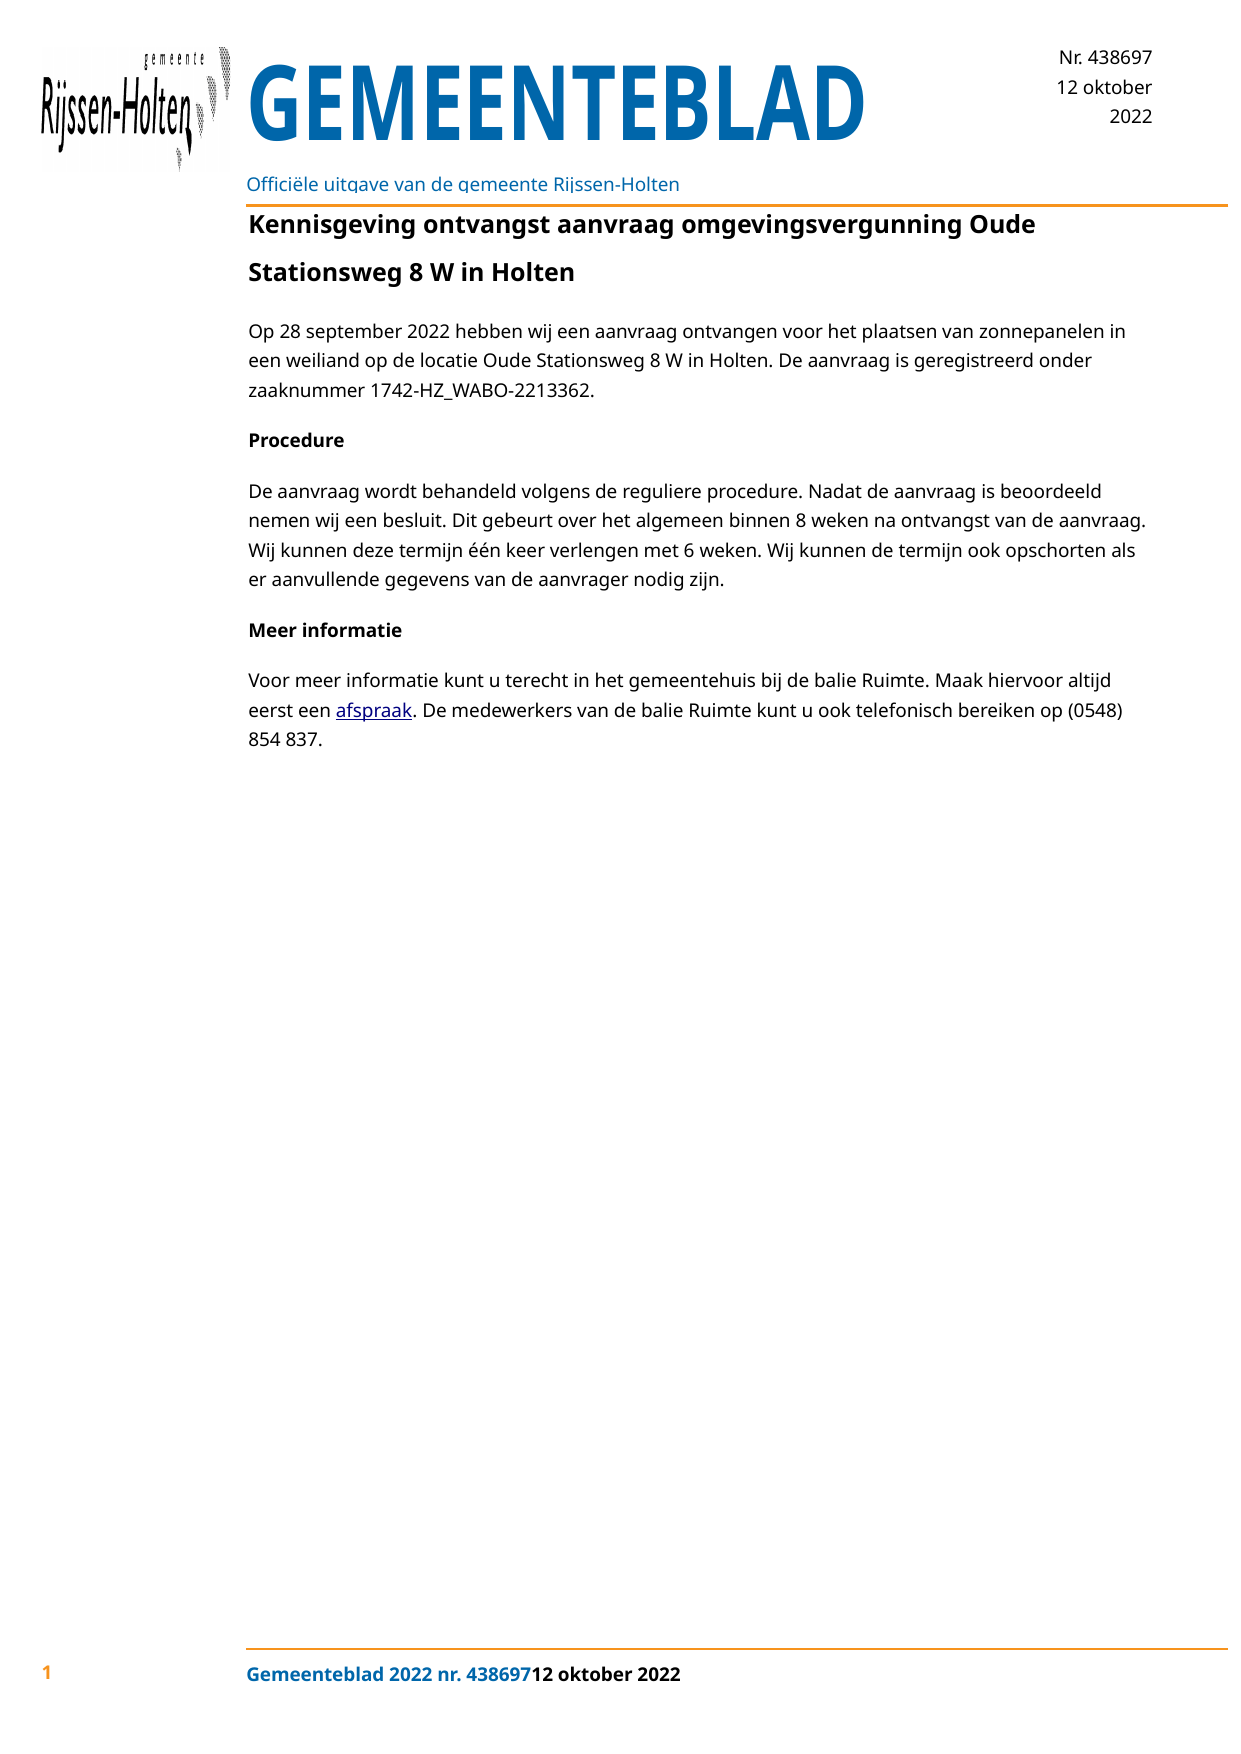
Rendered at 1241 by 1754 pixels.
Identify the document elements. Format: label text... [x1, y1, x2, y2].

text De aanvraag wordt behandeld volgens de reguliere procedure. Nadat de aanvraag is beoordeeld nemen wij een besluit. Dit gebeurt over het algemeen binnen 8 weken na ontvangst van de aanvraag. Wij kunnen deze termijn één keer verlengen met 6 weken. Wij kunnen de termijn ook opschorten als er aanvullende gegevens van de aanvrager nodig zijn. [248, 478, 1152, 592]
text Voor meer informatie kunt u terecht in het gemeentehuis bij de balie Ruimte. Maak hiervoor altijd eerst een afspraak. De medewerkers van de balie Ruimte kunt u ook telefonisch bereiken op (0548) 854 837. [248, 667, 1152, 752]
text Meer informatie [248, 617, 1152, 643]
text Op 28 september 2022 hebben wij een aanvraag ontvangen voor het plaatsen van zonnepanelen in een weiliand op de locatie Oude Stationsweg 8 W in Holten. De aanvraag is geregistreerd onder zaaknummer 1742-HZ_WABO-2213362. [248, 318, 1152, 403]
picture [41, 47, 231, 172]
text Kennisgeving ontvangst aanvraag omgevingsvergunning Oude Stationsweg 8 W in Holten [248, 207, 1152, 288]
text Procedure [248, 427, 1152, 453]
